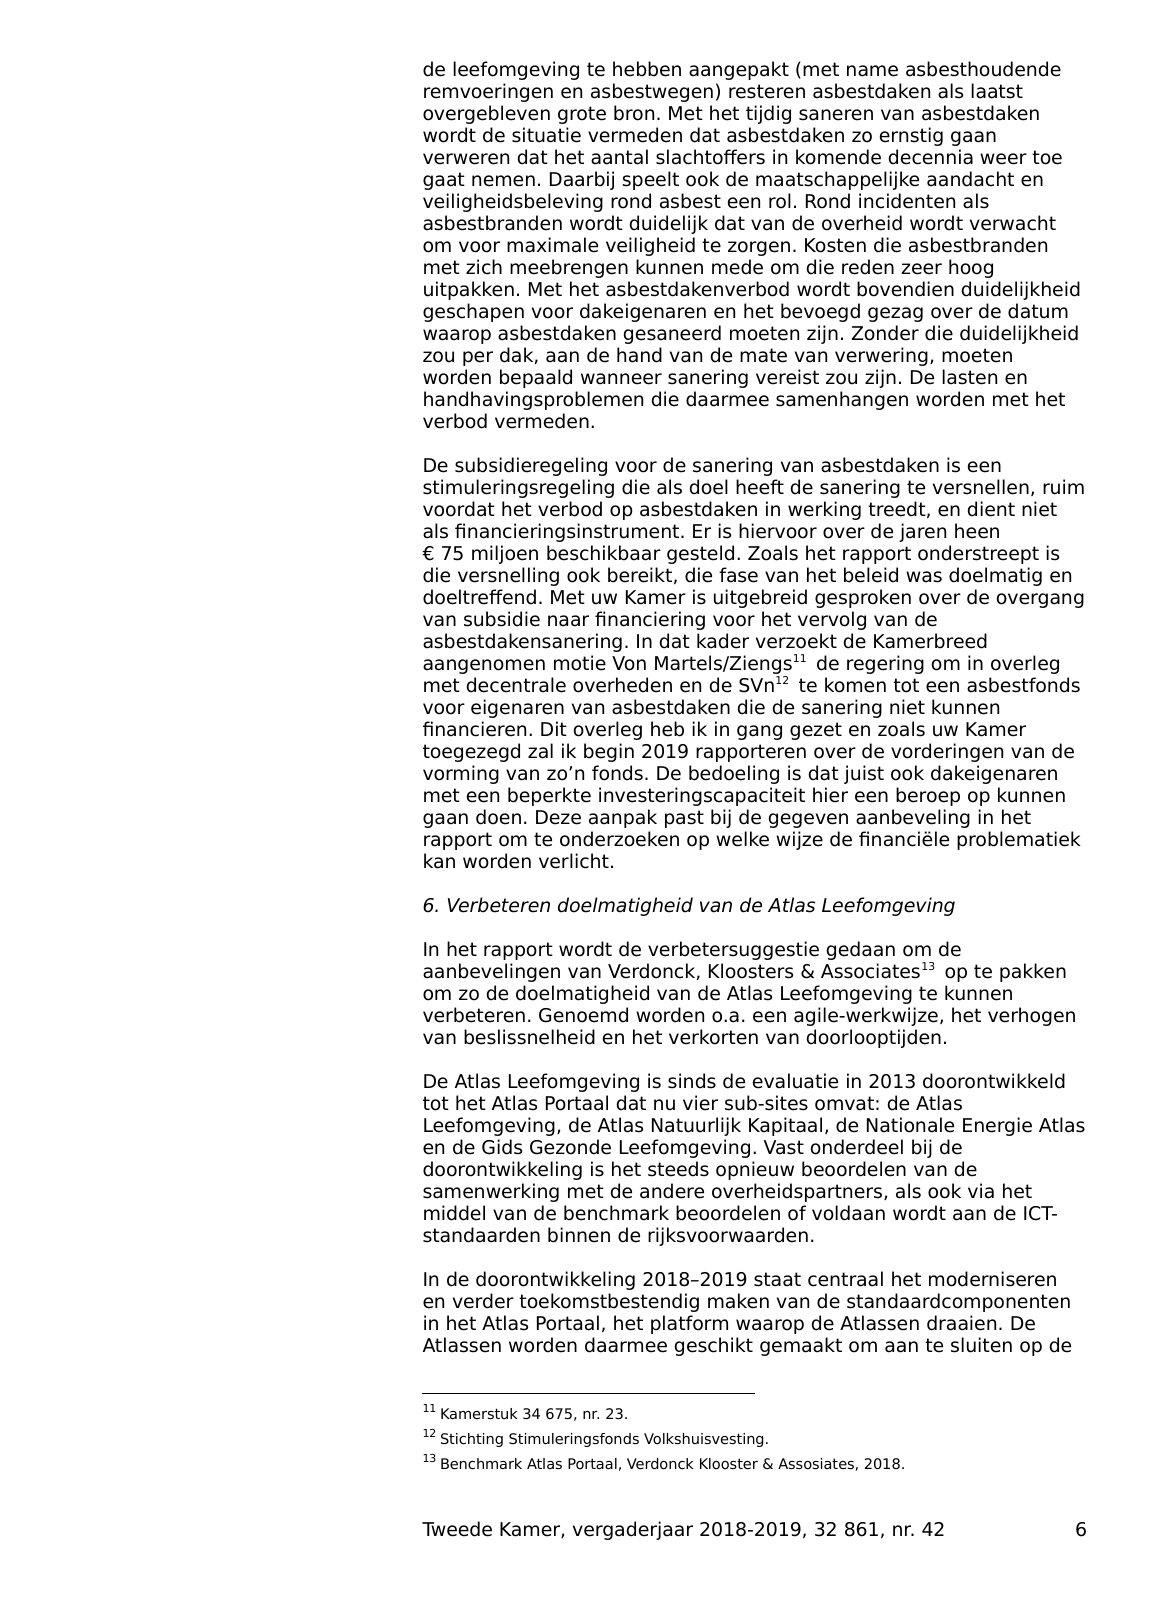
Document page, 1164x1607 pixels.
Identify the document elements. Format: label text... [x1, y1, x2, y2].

text In het rapport wordt de verbetersuggestie gedaan om de aanbevelingen van Verdonck, Kloosters & Associates op te pakken om zo de doelmatigheid van de Atlas Leefomgeving te kunnen verbeteren. Genoemd worden o.a. een agile-werkwijze, het verhogen van beslissnelheid en het verkorten van doorlooptijden. [422, 939, 1087, 1049]
subtitle 6. Verbeteren doelmatigheid van de Atlas Leefomgeving [422, 895, 1087, 917]
text Benchmark Atlas Portaal, Verdonck Klooster & Assosiates, 2018. [422, 1452, 1087, 1474]
text de leefomgeving te hebben aangepakt (met name asbesthoudende remvoeringen en asbestwegen) resteren asbestdaken als laatst overgebleven grote bron. Met het tijdig saneren van asbestdaken wordt de situatie vermeden dat asbestdaken zo ernstig gaan verweren dat het aantal slachtoffers in komende decennia weer toe gaat nemen. Daarbij speelt ook de maatschappelijke aandacht en veiligheidsbeleving rond asbest een rol. Rond incidenten als asbestbranden wordt duidelijk dat van de overheid wordt verwacht om voor maximale veiligheid te zorgen. Kosten die asbestbranden met zich meebrengen kunnen mede om die reden zeer hoog uitpakken. Met het asbestdakenverbod wordt bovendien duidelijkheid geschapen voor dakeigenaren en het bevoegd gezag over de datum waarop asbestdaken gesaneerd moeten zijn. Zonder die duidelijkheid zou per dak, aan de hand van de mate van verwering, moeten worden bepaald wanneer sanering vereist zou zijn. De lasten en handhavingsproblemen die daarmee samenhangen worden met het verbod vermeden. [422, 59, 1087, 433]
text De subsidieregeling voor de sanering van asbestdaken is een stimuleringsregeling die als doel heeft de sanering te versnellen, ruim voordat het verbod op asbestdaken in werking treedt, en dient niet als financieringsinstrument. Er is hiervoor over de jaren heen € 75 miljoen beschikbaar gesteld. Zoals het rapport onderstreept is die versnelling ook bereikt, die fase van het beleid was doelmatig en doeltreffend. Met uw Kamer is uitgebreid gesproken over de overgang van subsidie naar financiering voor het vervolg van de asbestdakensanering. In dat kader verzoekt de Kamerbreed aangenomen motie Von Martels/Ziengs de regering om in overleg met decentrale overheden en de SVn te komen tot een asbestfonds voor eigenaren van asbestdaken die de sanering niet kunnen financieren. Dit overleg heb ik in gang gezet en zoals uw Kamer toegezegd zal ik begin 2019 rapporteren over de vorderingen van de vorming van zo’n fonds. De bedoeling is dat juist ook dakeigenaren met een beperkte investeringscapaciteit hier een beroep op kunnen gaan doen. Deze aanpak past bij de gegeven aanbeveling in het rapport om te onderzoeken op welke wijze de financiële problematiek kan worden verlicht. [422, 455, 1087, 872]
text Kamerstuk 34 675, nr. 23. [422, 1402, 1087, 1424]
text De Atlas Leefomgeving is sinds de evaluatie in 2013 doorontwikkeld tot het Atlas Portaal dat nu vier sub-sites omvat: de Atlas Leefomgeving, de Atlas Natuurlijk Kapitaal, de Nationale Energie Atlas en de Gids Gezonde Leefomgeving. Vast onderdeel bij de doorontwikkeling is het steeds opnieuw beoordelen van de samenwerking met de andere overheidspartners, als ook via het middel van de benchmark beoordelen of voldaan wordt aan de ICT-standaarden binnen de rijksvoorwaarden. [422, 1071, 1087, 1247]
text Stichting Stimuleringsfonds Volkshuisvesting. [422, 1427, 1087, 1449]
text In de doorontwikkeling 2018–2019 staat centraal het moderniseren en verder toekomstbestendig maken van de standaardcomponenten in het Atlas Portaal, het platform waarop de Atlassen draaien. De Atlassen worden daarmee geschikt gemaakt om aan te sluiten op de [422, 1269, 1087, 1357]
